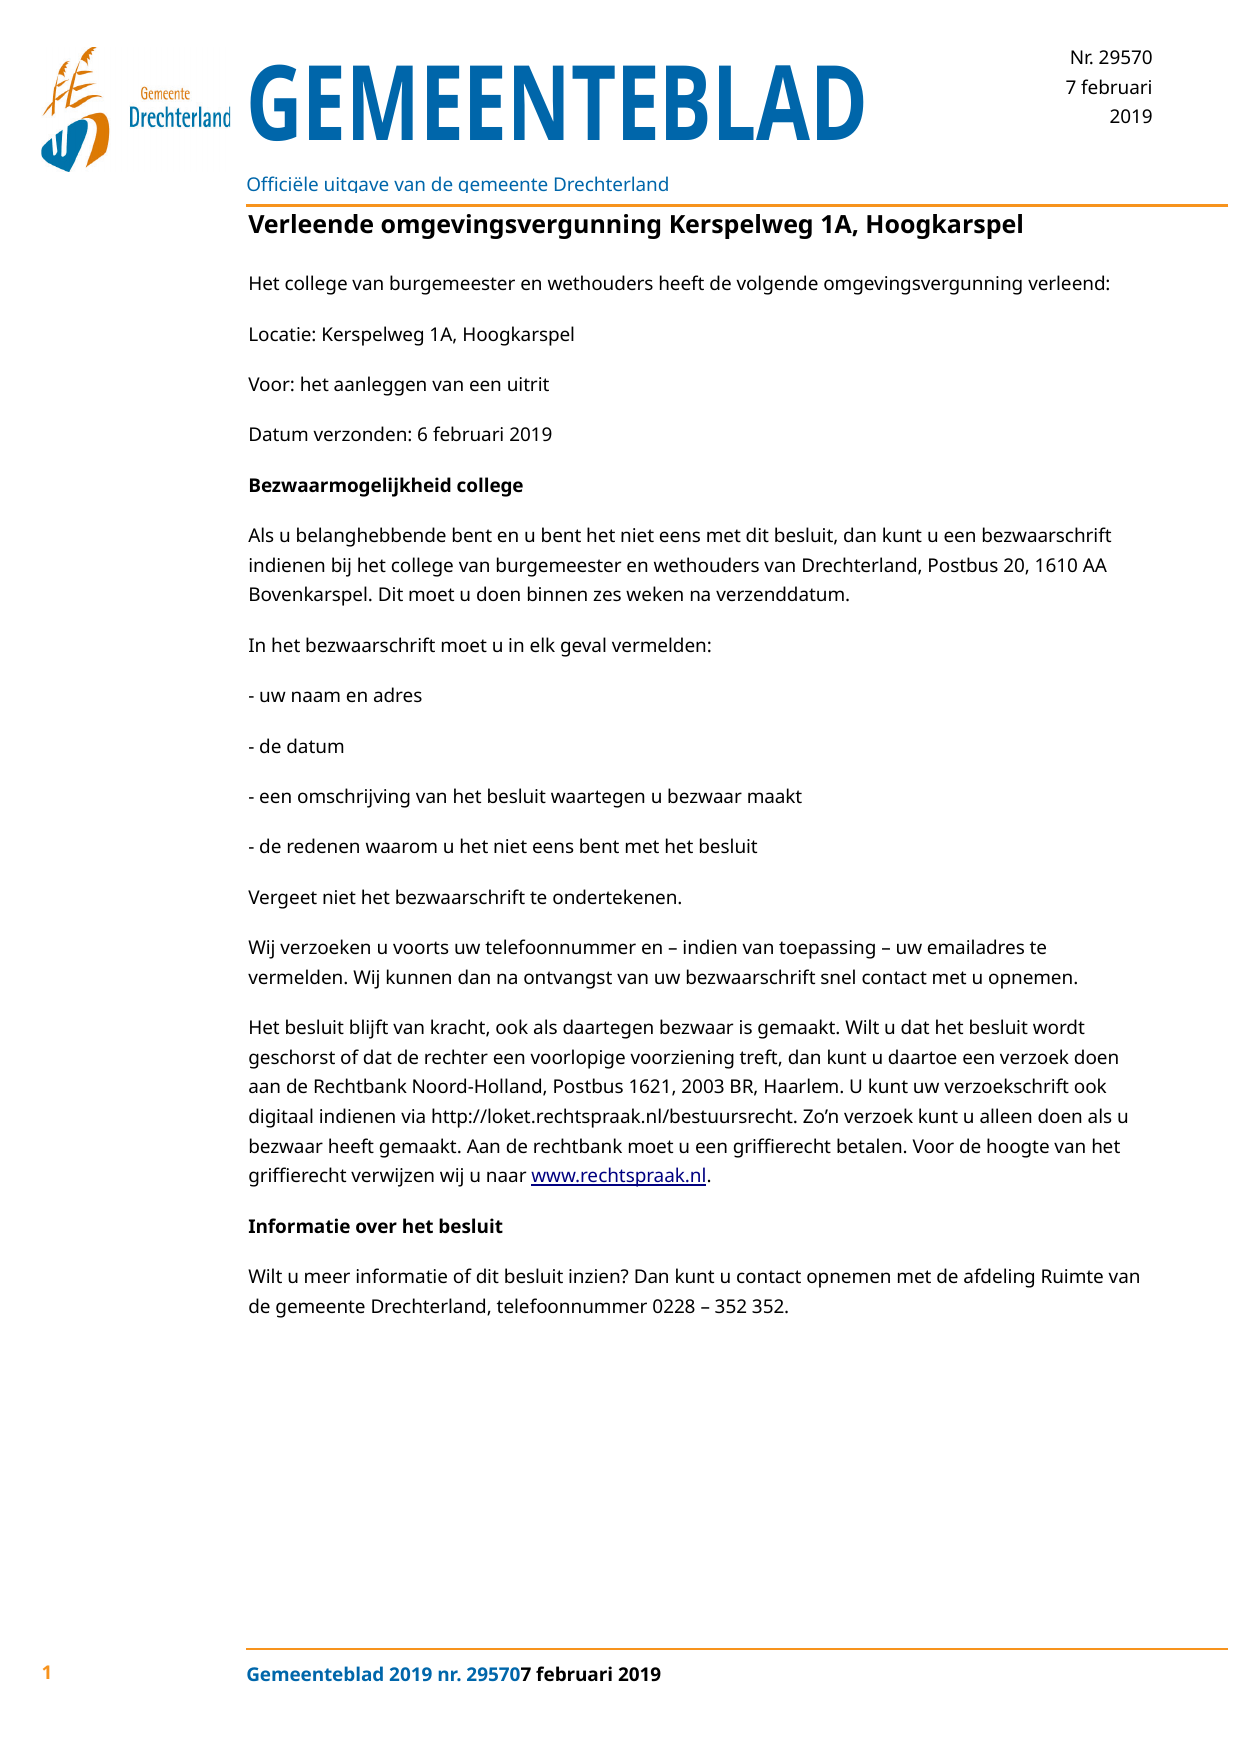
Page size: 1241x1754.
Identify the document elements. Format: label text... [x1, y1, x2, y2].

text - de redenen waarom u het niet eens bent met het besluit [248, 834, 1152, 859]
text - een omschrijving van het besluit waartegen u bezwaar maakt [248, 783, 1152, 809]
text Informatie over het besluit [248, 1213, 1152, 1238]
text Wilt u meer informatie of dit besluit inzien? Dan kunt u contact opnemen met de afdeling Ruimte van de gemeente Drechterland, telefoonnummer 0228 – 352 352. [248, 1263, 1152, 1318]
text Datum verzonden: 6 februari 2019 [248, 422, 1152, 447]
text Wij verzoeken u voorts uw telefoonnummer en – indien van toepassing – uw emailadres te vermelden. Wij kunnen dan na ontvangst van uw bezwaarschrift snel contact met u opnemen. [248, 934, 1152, 990]
picture [41, 47, 231, 172]
text Locatie: Kerspelweg 1A, Hoogkarspel [248, 321, 1152, 346]
text Voor: het aanleggen van een uitrit [248, 371, 1152, 397]
text Verleende omgevingsvergunning Kerspelweg 1A, Hoogkarspel [248, 207, 1152, 241]
text - uw naam en adres [248, 682, 1152, 708]
text Als u belanghebbende bent en u bent het niet eens met dit besluit, dan kunt u een bezwaarschrift indienen bij het college van burgemeester en wethouders van Drechterland, Postbus 20, 1610 AA Bovenkarspel. Dit moet u doen binnen zes weken na verzenddatum. [248, 522, 1152, 607]
text Het college van burgemeester en wethouders heeft de volgende omgevingsvergunning verleend: [248, 270, 1152, 296]
picture [226, 115, 231, 124]
text - de datum [248, 733, 1152, 758]
text Het besluit blijft van kracht, ook als daartegen bezwaar is gemaakt. Wilt u dat het besluit wordt geschorst of dat de rechter een voorlopige voorziening treft, dan kunt u daartoe een verzoek doen aan de Rechtbank Noord-Holland, Postbus 1621, 2003 BR, Haarlem. U kunt uw verzoekschrift ook digitaal indienen via http://loket.rechtspraak.nl/bestuursrecht. Zo’n verzoek kunt u alleen doen als u bezwaar heeft gemaakt. Aan de rechtbank moet u een griffierecht betalen. Voor de hoogte van het griffierecht verwijzen wij u naar www.rechtspraak.nl. [248, 1014, 1152, 1188]
picture [41, 158, 64, 172]
text In het bezwaarschrift moet u in elk geval vermelden: [248, 632, 1152, 658]
text Vergeet niet het bezwaarschrift te ondertekenen. [248, 884, 1152, 910]
text Bezwaarmogelijkheid college [248, 472, 1152, 498]
